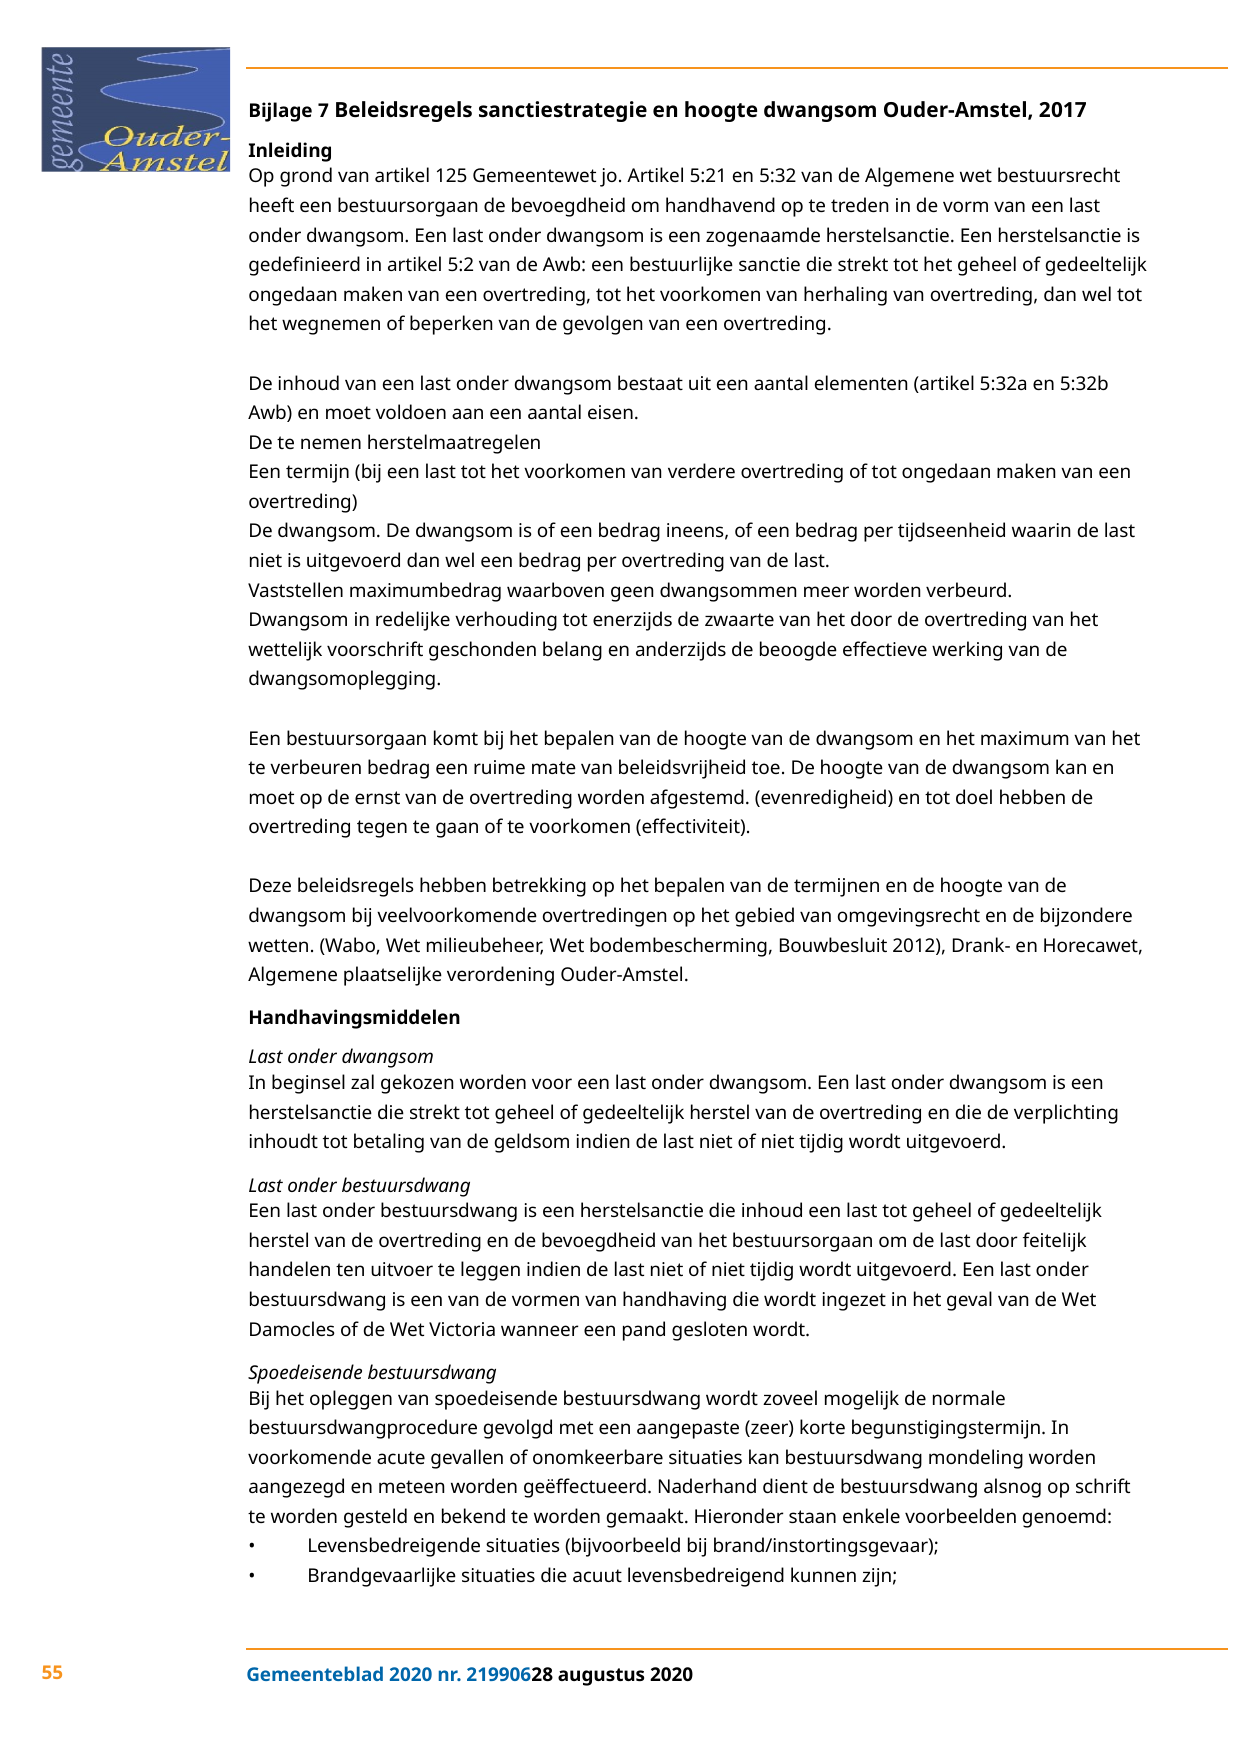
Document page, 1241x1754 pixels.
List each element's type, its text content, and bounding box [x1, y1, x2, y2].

text Spoedeisende bestuursdwang [248, 1359, 1152, 1385]
text Bij het opleggen van spoedeisende bestuursdwang wordt zoveel mogelijk de normale bestuursdwangprocedure gevolgd met een aangepaste (zeer) korte begunstigingstermijn. In voorkomende acute gevallen of onomkeerbare situaties kan bestuursdwang mondeling worden aangezegd en meteen worden geëffectueerd. Naderhand dient de bestuursdwang alsnog op schrift te worden gesteld en bekend te worden gemaakt. Hieronder staan enkele voorbeelden genoemd: [248, 1385, 1152, 1529]
text Handhavingsmiddelen [248, 1004, 1152, 1030]
text Bijlage 7 Beleidsregels sanctiestrategie en hoogte dwangsom Ouder-Amstel, 2017 [248, 95, 1152, 123]
text Deze beleidsregels hebben betrekking op het bepalen van de termijnen en de hoogte van de dwangsom bij veelvoorkomende overtredingen op het gebied van omgevingsrecht en de bijzondere wetten. (Wabo, Wet milieubeheer, Wet bodembescherming, Bouwbesluit 2012), Drank- en Horecawet, Algemene plaatselijke verordening Ouder-Amstel. [248, 873, 1152, 987]
text In beginsel zal gekozen worden voor een last onder dwangsom. Een last onder dwangsom is een herstelsanctie die strekt tot geheel of gedeeltelijk herstel van de overtreding en die de verplichting inhoudt tot betaling van de geldsom indien de last niet of niet tijdig wordt uitgevoerd. [248, 1069, 1152, 1154]
text De dwangsom. De dwangsom is of een bedrag ineens, of een bedrag per tijdseenheid waarin de last niet is uitgevoerd dan wel een bedrag per overtreding van de last. [248, 518, 1152, 573]
list Brandgevaarlijke situaties die acuut levensbedreigend kunnen zijn; [248, 1562, 1152, 1588]
picture [41, 47, 231, 172]
text Een last onder bestuursdwang is een herstelsanctie die inhoud een last tot geheel of gedeeltelijk herstel van de overtreding en de bevoegdheid van het bestuursorgaan om de last door feitelijk handelen ten uitvoer te leggen indien de last niet of niet tijdig wordt uitgevoerd. Een last onder bestuursdwang is een van de vormen van handhaving die wordt ingezet in het geval van de Wet Damocles of de Wet Victoria wanneer een pand gesloten wordt. [248, 1197, 1152, 1342]
text Een termijn (bij een last tot het voorkomen van verdere overtreding of tot ongedaan maken van een overtreding) [248, 458, 1152, 514]
text Een bestuursorgaan komt bij het bepalen van de hoogte van de dwangsom en het maximum van het te verbeuren bedrag een ruime mate van beleidsvrijheid toe. De hoogte van de dwangsom kan en moet op de ernst van de overtreding worden afgestemd. (evenredigheid) en tot doel hebben de overtreding tegen te gaan of te voorkomen (effectiviteit). [248, 725, 1152, 839]
text De te nemen herstelmaatregelen [248, 429, 1152, 454]
list Levensbedreigende situaties (bijvoorbeeld bij brand/instortingsgevaar); [248, 1533, 1152, 1558]
text Vaststellen maximumbedrag waarboven geen dwangsommen meer worden verbeurd. [248, 577, 1152, 602]
text Inleiding [248, 137, 1152, 163]
text Dwangsom in redelijke verhouding tot enerzijds de zwaarte van het door de overtreding van het wettelijk voorschrift geschonden belang en anderzijds de beoogde effectieve werking van de dwangsomoplegging. [248, 606, 1152, 691]
text Last onder bestuursdwang [248, 1172, 1152, 1197]
text Last onder dwangsom [248, 1044, 1152, 1069]
text Op grond van artikel 125 Gemeentewet jo. Artikel 5:21 en 5:32 van de Algemene wet bestuursrecht heeft een bestuursorgaan de bevoegdheid om handhavend op te treden in de vorm van een last onder dwangsom. Een last onder dwangsom is een zogenaamde herstelsanctie. Een herstelsanctie is gedefinieerd in artikel 5:2 van de Awb: een bestuurlijke sanctie die strekt tot het geheel of gedeeltelijk ongedaan maken van een overtreding, tot het voorkomen van herhaling van overtreding, dan wel tot het wegnemen of beperken van de gevolgen van een overtreding. [248, 163, 1152, 336]
text De inhoud van een last onder dwangsom bestaat uit een aantal elementen (artikel 5:32a en 5:32b Awb) en moet voldoen aan een aantal eisen. [248, 370, 1152, 425]
